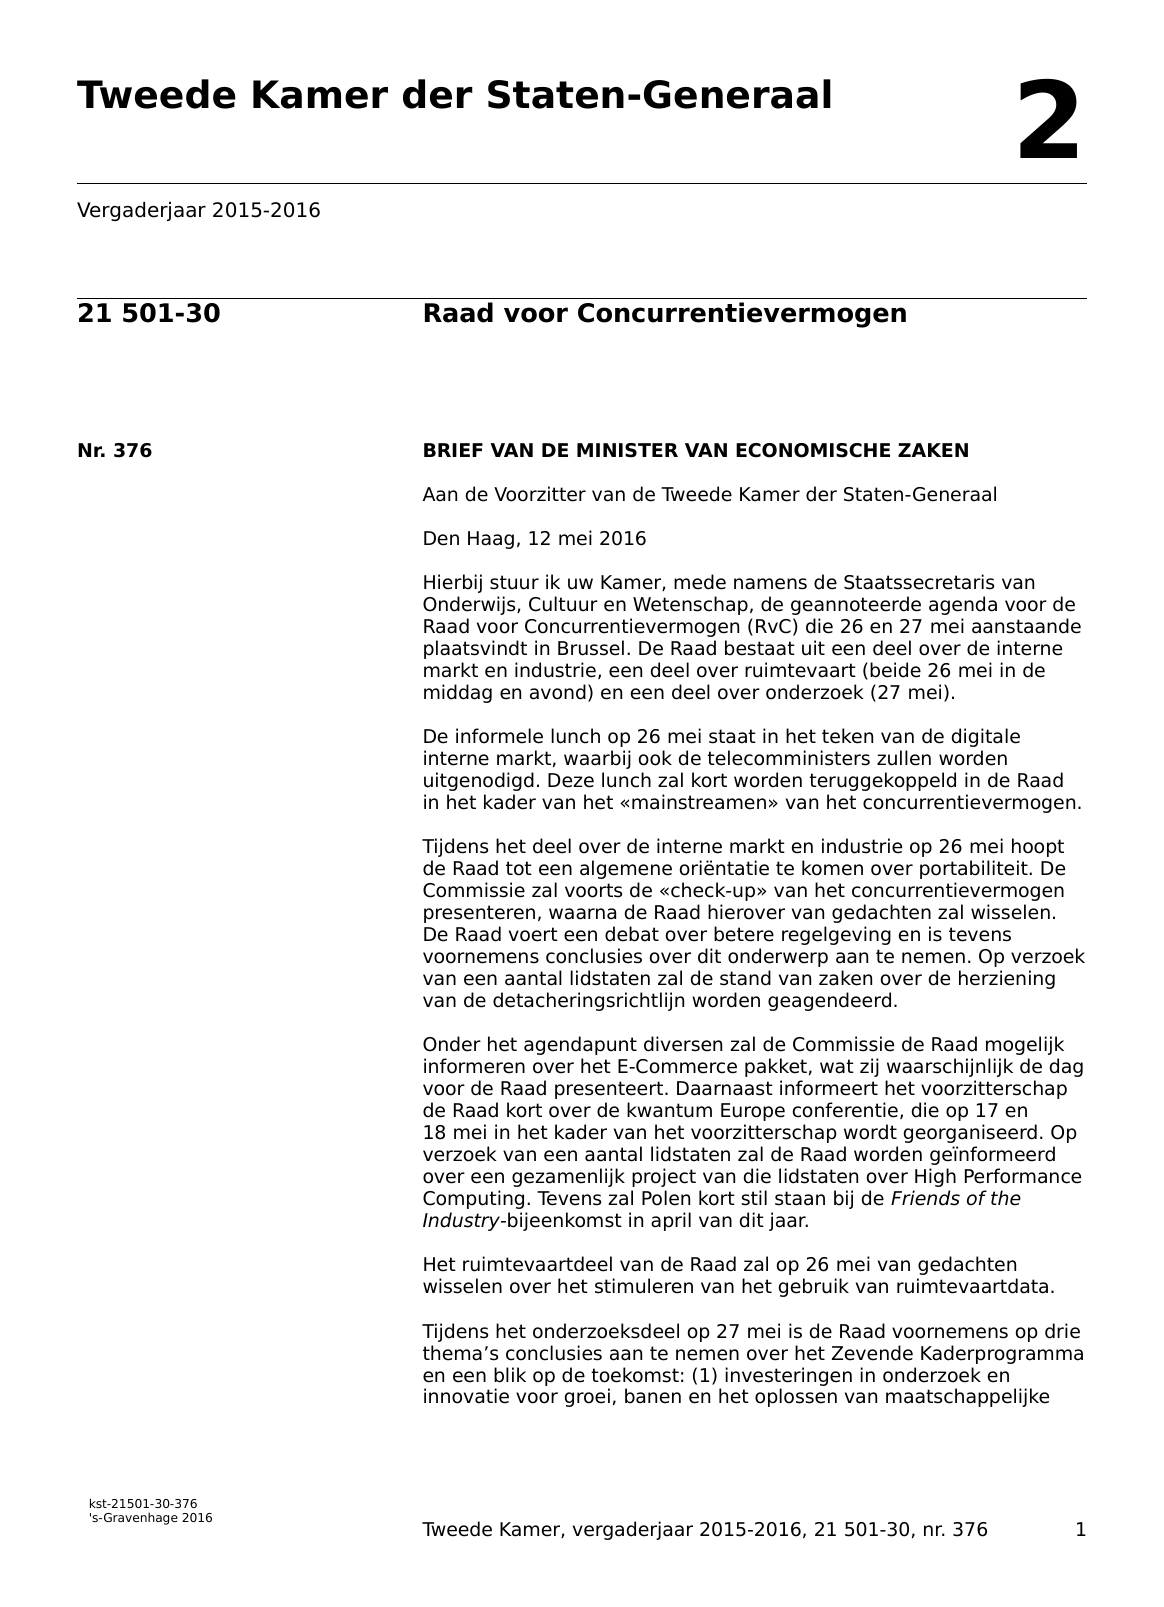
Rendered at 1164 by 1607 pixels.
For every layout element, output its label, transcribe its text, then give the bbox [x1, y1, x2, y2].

text kst-21501-30-376 [88, 1497, 323, 1511]
text Tijdens het deel over de interne markt en industrie op 26 mei hoopt de Raad tot een algemene oriëntatie te komen over portabiliteit. De Commissie zal voorts de «check-up» van het concurrentievermogen presenteren, waarna de Raad hierover van gedachten zal wisselen. De Raad voert een debat over betere regelgeving en is tevens voornemens conclusies over dit onderwerp aan te nemen. Op verzoek van een aantal lidstaten zal de stand van zaken over de herziening van de detacheringsrichtlijn worden geagendeerd. [422, 836, 1087, 1012]
text Het ruimtevaartdeel van de Raad zal op 26 mei van gedachten wisselen over het stimuleren van het gebruik van ruimtevaartdata. [422, 1254, 1087, 1298]
text De informele lunch op 26 mei staat in het teken van de digitale interne markt, waarbij ook de telecomministers zullen worden uitgenodigd. Deze lunch zal kort worden teruggekoppeld in de Raad in het kader van het «mainstreamen» van het concurrentievermogen. [422, 726, 1087, 814]
table_cell Vergaderjaar 2015-2016 [77, 184, 1087, 298]
text Onder het agendapunt diversen zal de Commissie de Raad mogelijk informeren over het E-Commerce pakket, wat zij waarschijnlijk de dag voor de Raad presenteert. Daarnaast informeert het voorzitterschap de Raad kort over de kwantum Europe conferentie, die op 17 en 18 mei in het kader van het voorzitterschap wordt georganiseerd. Op verzoek van een aantal lidstaten zal de Raad worden geïnformeerd over een gezamenlijk project van die lidstaten over High Performance Computing. Tevens zal Polen kort stil staan bij de Friends of the Industry-bijeenkomst in april van dit jaar. [422, 1034, 1087, 1232]
text Tijdens het onderzoeksdeel op 27 mei is de Raad voornemens op drie thema’s conclusies aan te nemen over het Zevende Kaderprogramma en een blik op de toekomst: (1) investeringen in onderzoek en innovatie voor groei, banen en het oplossen van maatschappelijke [422, 1321, 1087, 1408]
text Aan de Voorzitter van de Tweede Kamer der Staten-Generaal [422, 484, 1087, 506]
subtitle 21 501-30 Raad voor Concurrentievermogen [77, 299, 1087, 329]
text Den Haag, 12 mei 2016 [422, 528, 1087, 550]
text 's-Gravenhage 2016 [88, 1511, 323, 1525]
text Hierbij stuur ik uw Kamer, mede namens de Staatssecretaris van Onderwijs, Cultuur en Wetenschap, de geannoteerde agenda voor de Raad voor Concurrentievermogen (RvC) die 26 en 27 mei aanstaande plaatsvindt in Brussel. De Raad bestaat uit een deel over de interne markt en industrie, een deel over ruimtevaart (beide 26 mei in de middag en avond) en een deel over onderzoek (27 mei). [422, 572, 1087, 704]
subtitle Nr. 376 BRIEF VAN DE MINISTER VAN ECONOMISCHE ZAKEN [77, 440, 1087, 462]
table_header Tweede Kamer der Staten-Generaal [77, 59, 886, 183]
table_header 2 [886, 59, 1087, 183]
